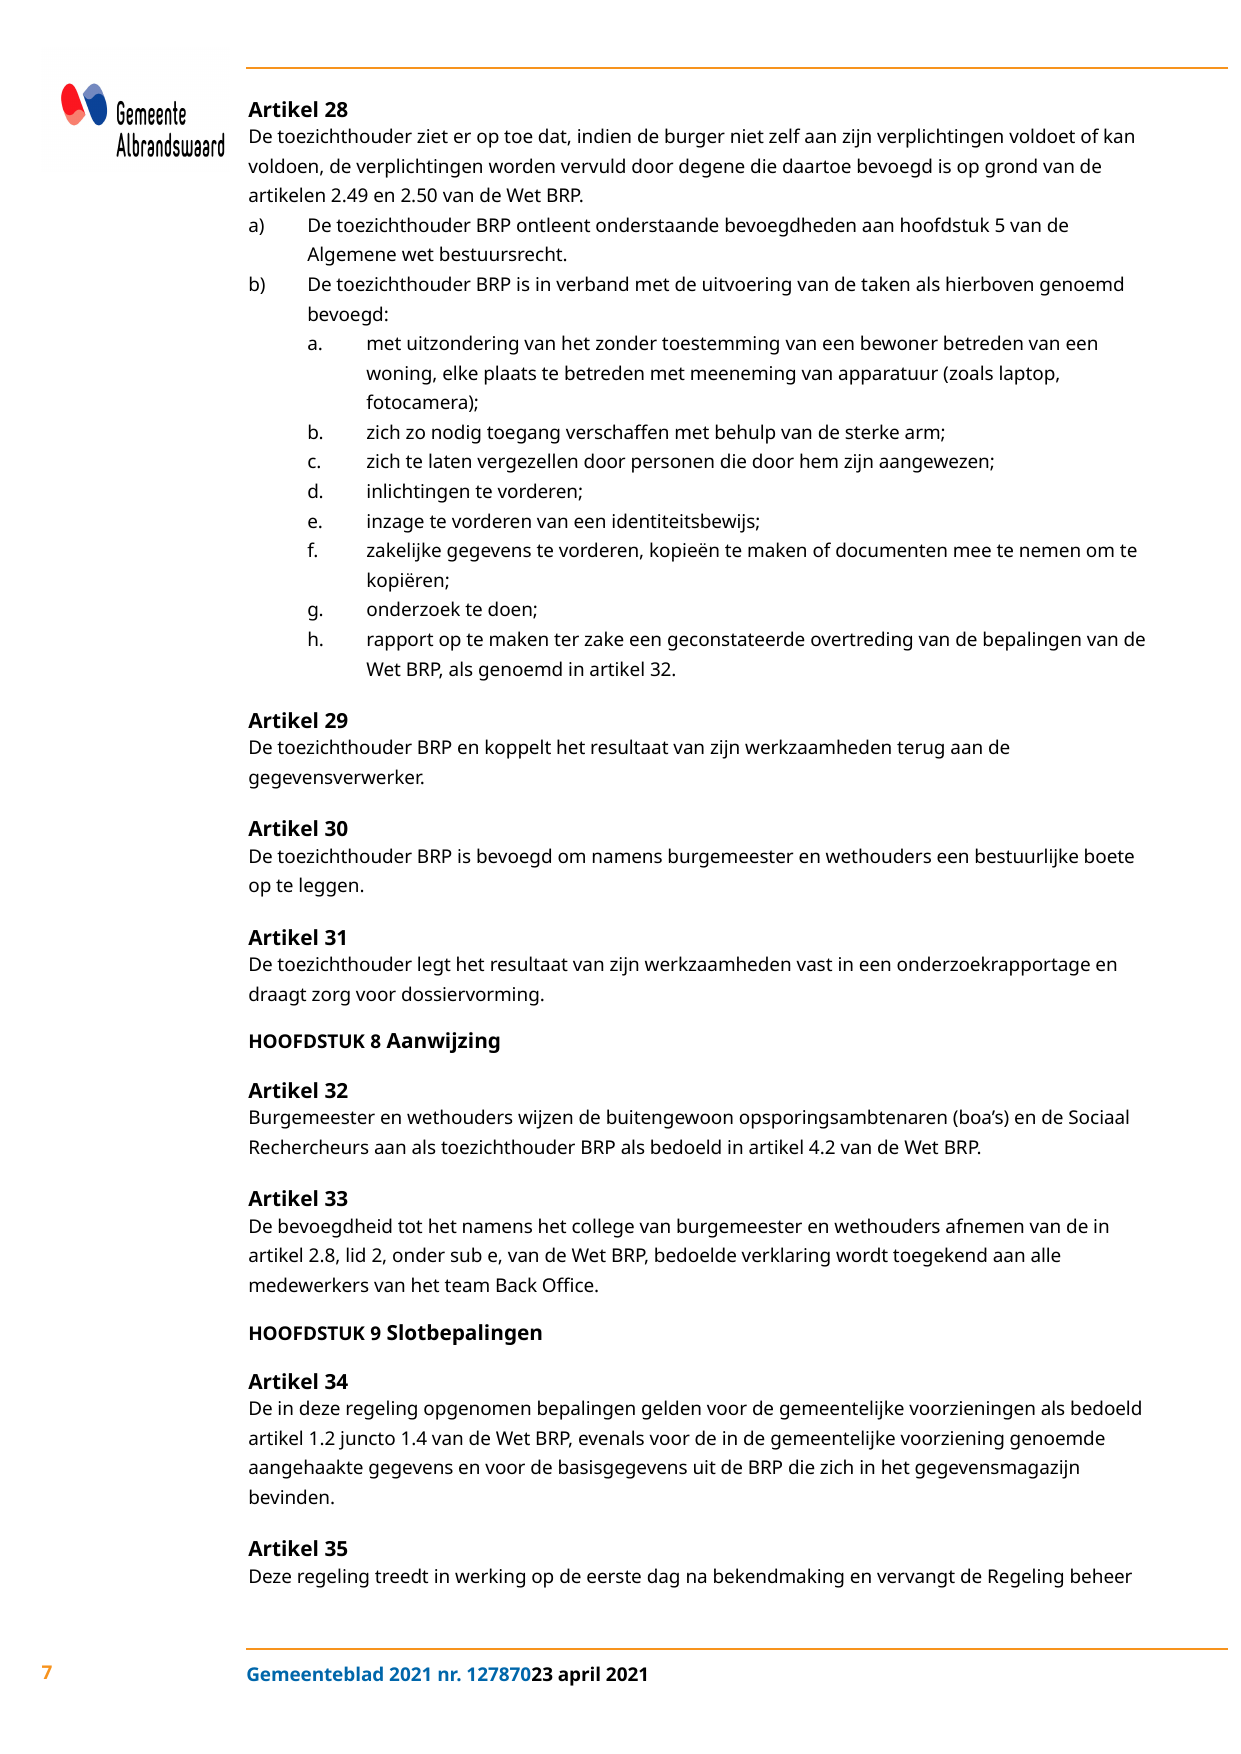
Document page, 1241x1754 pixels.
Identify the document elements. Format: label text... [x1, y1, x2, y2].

text Burgemeester en wethouders wijzen de buitengewoon opsporingsambtenaren (boa’s) en de Sociaal Rechercheurs aan als toezichthouder BRP als bedoeld in artikel 4.2 van de Wet BRP. [248, 1104, 1152, 1160]
list De toezichthouder BRP is in verband met de uitvoering van de taken als hierboven genoemd bevoegd: [248, 271, 1152, 326]
text Deze regeling treedt in werking op de eerste dag na bekendmaking en vervangt de Regeling beheer [248, 1563, 1152, 1589]
list inzage te vorderen van een identiteitsbewijs; [307, 508, 1152, 533]
text De toezichthouder ziet er op toe dat, indien de burger niet zelf aan zijn verplichtingen voldoet of kan voldoen, de verplichtingen worden vervuld door degene die daartoe bevoegd is op grond van de artikelen 2.49 en 2.50 van de Wet BRP. [248, 123, 1152, 208]
text Artikel 31 [248, 923, 1152, 951]
list met uitzondering van het zonder toestemming van een bewoner betreden van een woning, elke plaats te betreden met meeneming van apparatuur (zoals laptop, fotocamera); [307, 330, 1152, 415]
list De toezichthouder BRP ontleent onderstaande bevoegdheden aan hoofdstuk 5 van de Algemene wet bestuursrecht. [248, 212, 1152, 267]
text Artikel 30 [248, 814, 1152, 843]
text Artikel 34 [248, 1367, 1152, 1395]
text De toezichthouder legt het resultaat van zijn werkzaamheden vast in een onderzoekrapportage en draagt zorg voor dossiervorming. [248, 951, 1152, 1007]
text Artikel 29 [248, 706, 1152, 734]
text De in deze regeling opgenomen bepalingen gelden voor de gemeentelijke voorzieningen als bedoeld artikel 1.2 juncto 1.4 van de Wet BRP, evenals voor de in de gemeentelijke voorziening genoemde aangehaakte gegevens en voor de basisgegevens uit de BRP die zich in het gegevensmagazijn bevinden. [248, 1395, 1152, 1510]
list inlichtingen te vorderen; [307, 478, 1152, 504]
text HOOFDSTUK 9 Slotbepalingen [248, 1318, 1152, 1346]
text De bevoegdheid tot het namens het college van burgemeester en wethouders afnemen van de in artikel 2.8, lid 2, onder sub e, van de Wet BRP, bedoelde verklaring wordt toegekend aan alle medewerkers van het team Back Office. [248, 1213, 1152, 1298]
list zich te laten vergezellen door personen die door hem zijn aangewezen; [307, 449, 1152, 474]
text De toezichthouder BRP en koppelt het resultaat van zijn werkzaamheden terug aan de gegevensverwerker. [248, 734, 1152, 790]
list zakelijke gegevens te vorderen, kopieën te maken of documenten mee te nemen om te kopiëren; [307, 537, 1152, 593]
text De toezichthouder BRP is bevoegd om namens burgemeester en wethouders een bestuurlijke boete op te leggen. [248, 843, 1152, 898]
list onderzoek te doen; [307, 597, 1152, 622]
list zich zo nodig toegang verschaffen met behulp van de sterke arm; [307, 419, 1152, 445]
text HOOFDSTUK 8 Aanwijzing [248, 1027, 1152, 1055]
list rapport op te maken ter zake een geconstateerde overtreding van de bepalingen van de Wet BRP, als genoemd in artikel 32. [307, 626, 1152, 681]
text Artikel 35 [248, 1534, 1152, 1563]
text Artikel 33 [248, 1184, 1152, 1213]
picture [41, 47, 231, 172]
text Artikel 28 [248, 95, 1152, 123]
text Artikel 32 [248, 1076, 1152, 1104]
